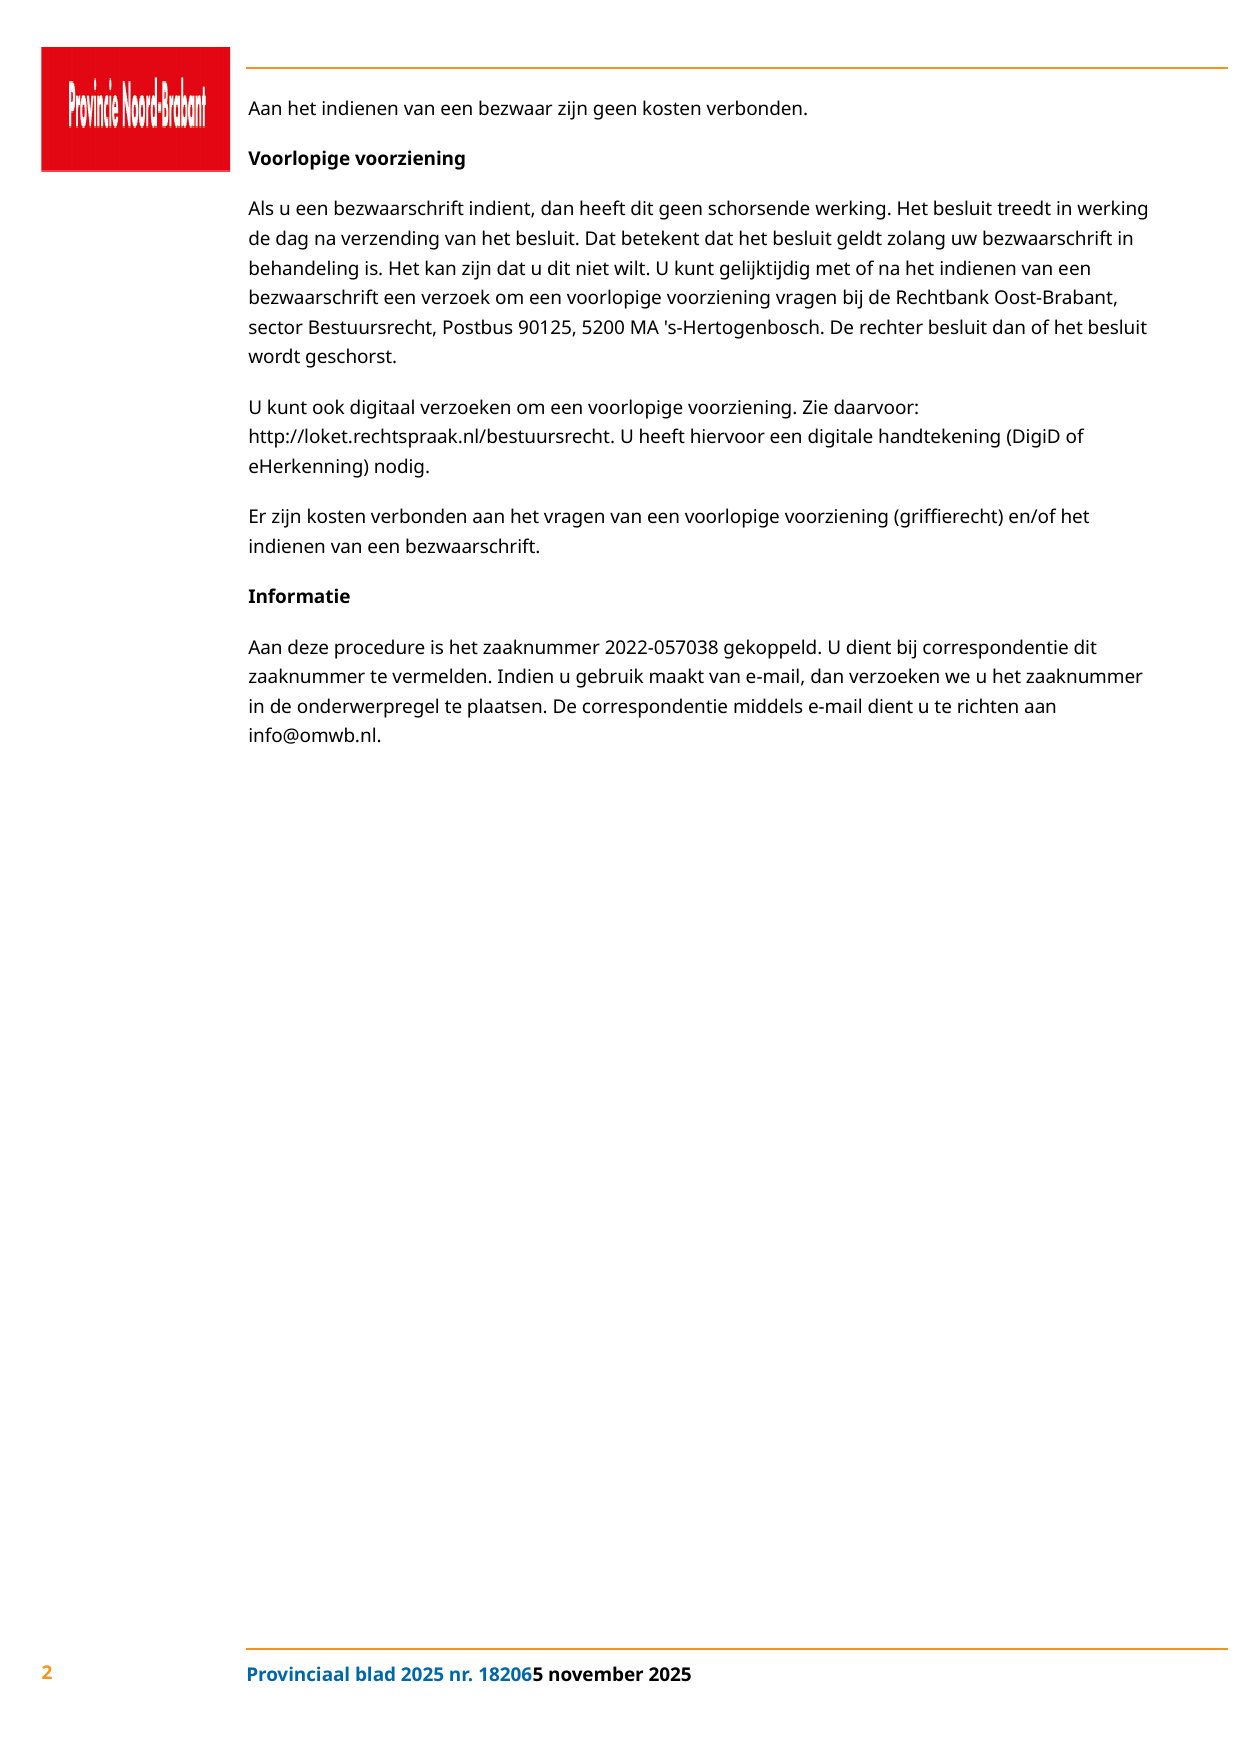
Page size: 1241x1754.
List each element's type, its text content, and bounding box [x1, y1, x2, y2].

text Aan deze procedure is het zaaknummer 2022-057038 gekoppeld. U dient bij correspondentie dit zaaknummer te vermelden. Indien u gebruik maakt van e-mail, dan verzoeken we u het zaaknummer in de onderwerpregel te plaatsen. De correspondentie middels e-mail dient u te richten aan info@omwb.nl. [248, 634, 1152, 748]
picture [41, 47, 231, 172]
text U kunt ook digitaal verzoeken om een voorlopige voorziening. Zie daarvoor: http://loket.rechtspraak.nl/bestuursrecht. U heeft hiervoor een digitale handtekening (DigiD of eHerkenning) nodig. [248, 394, 1152, 479]
text Voorlopige voorziening [248, 145, 1152, 171]
text Aan het indienen van een bezwaar zijn geen kosten verbonden. [248, 95, 1152, 121]
text Als u een bezwaarschrift indient, dan heeft dit geen schorsende werking. Het besluit treedt in werking de dag na verzending van het besluit. Dat betekent dat het besluit geldt zolang uw bezwaarschrift in behandeling is. Het kan zijn dat u dit niet wilt. U kunt gelijktijdig met of na het indienen van een bezwaarschrift een verzoek om een voorlopige voorziening vragen bij de Rechtbank Oost-Brabant, sector Bestuursrecht, Postbus 90125, 5200 MA 's‑Hertogenbosch. De rechter besluit dan of het besluit wordt geschorst. [248, 196, 1152, 369]
text Informatie [248, 583, 1152, 609]
text Er zijn kosten verbonden aan het vragen van een voorlopige voorziening (griffierecht) en/of het indienen van een bezwaarschrift. [248, 503, 1152, 559]
